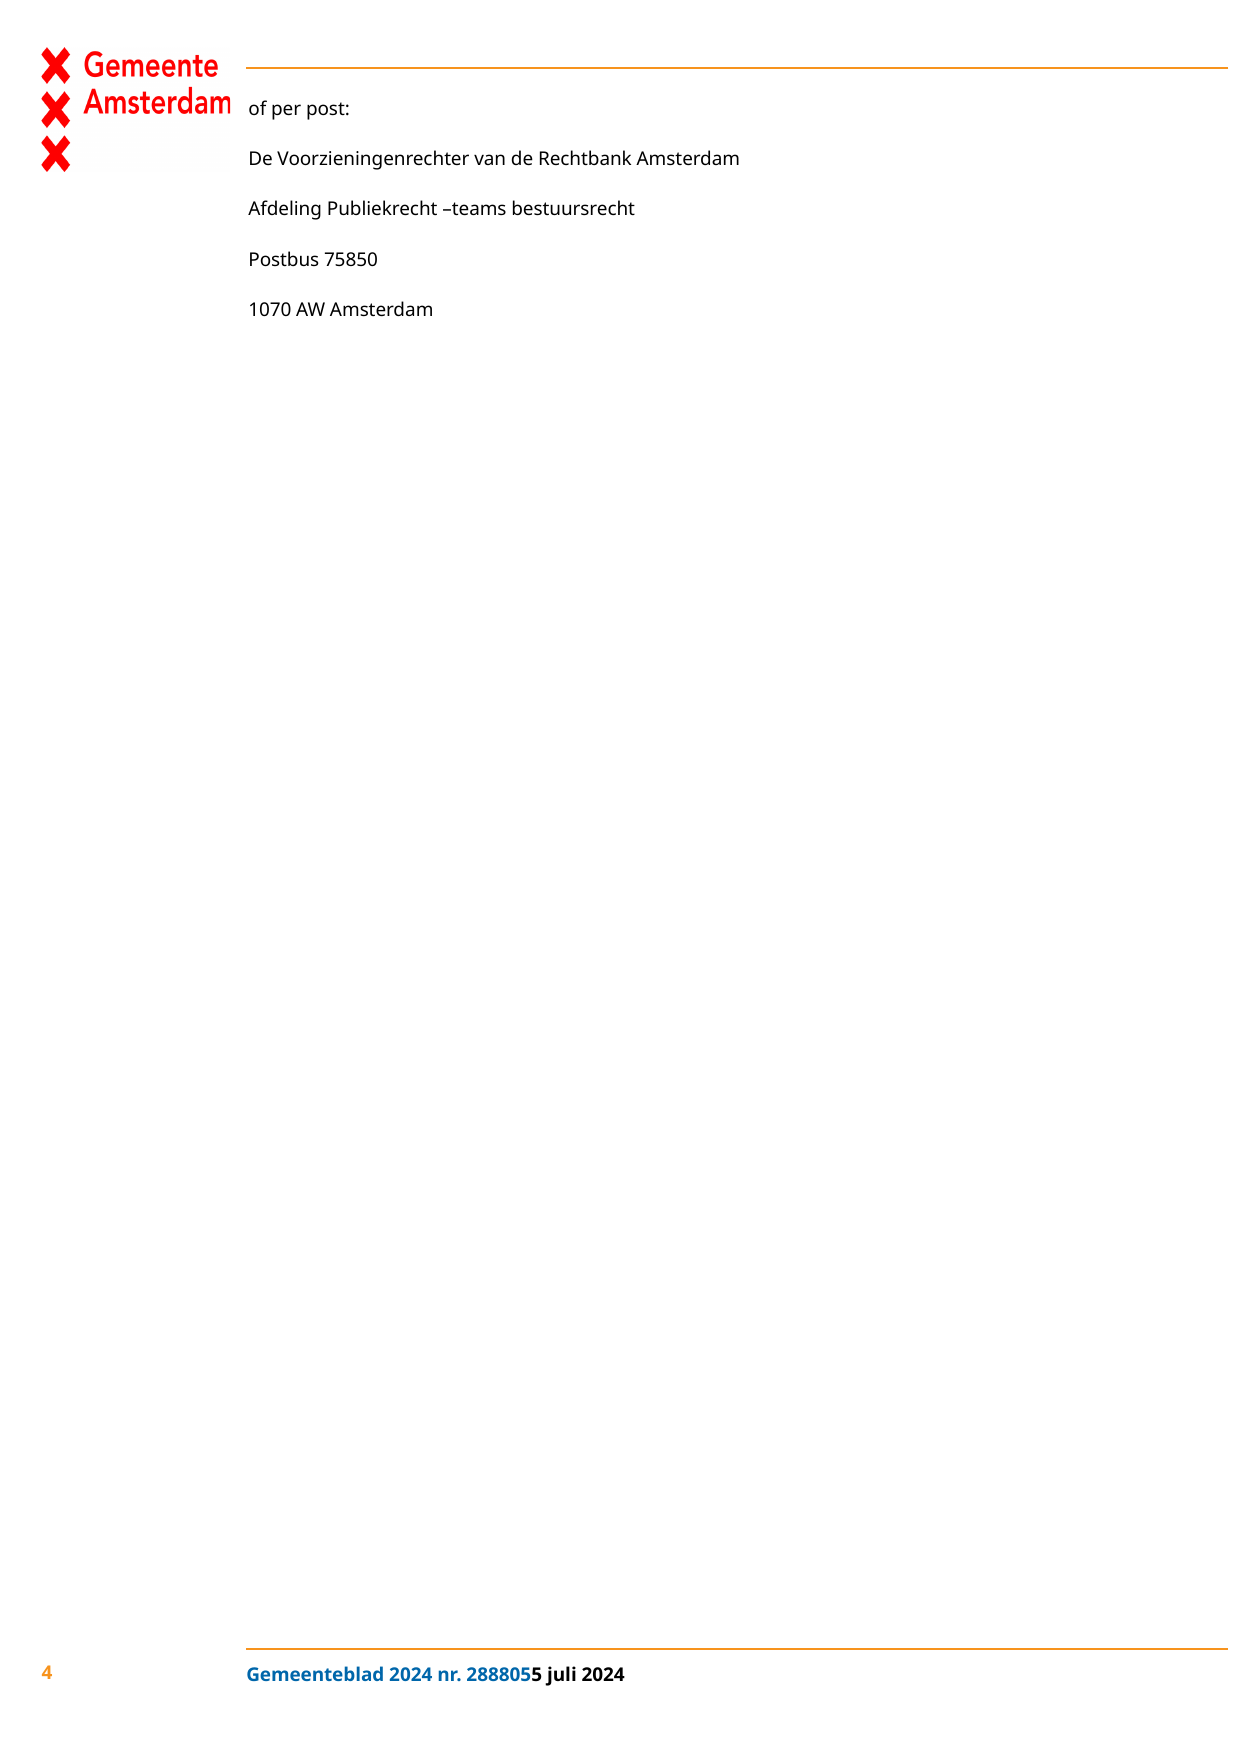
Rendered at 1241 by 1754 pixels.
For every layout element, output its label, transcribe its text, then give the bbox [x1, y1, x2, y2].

text Afdeling Publiekrecht –teams bestuursrecht [248, 196, 1152, 221]
text 1070 AW Amsterdam [248, 296, 1152, 322]
text of per post: [248, 95, 1152, 121]
picture [41, 47, 231, 172]
text De Voorzieningenrechter van de Rechtbank Amsterdam [248, 145, 1152, 171]
text Postbus 75850 [248, 246, 1152, 272]
